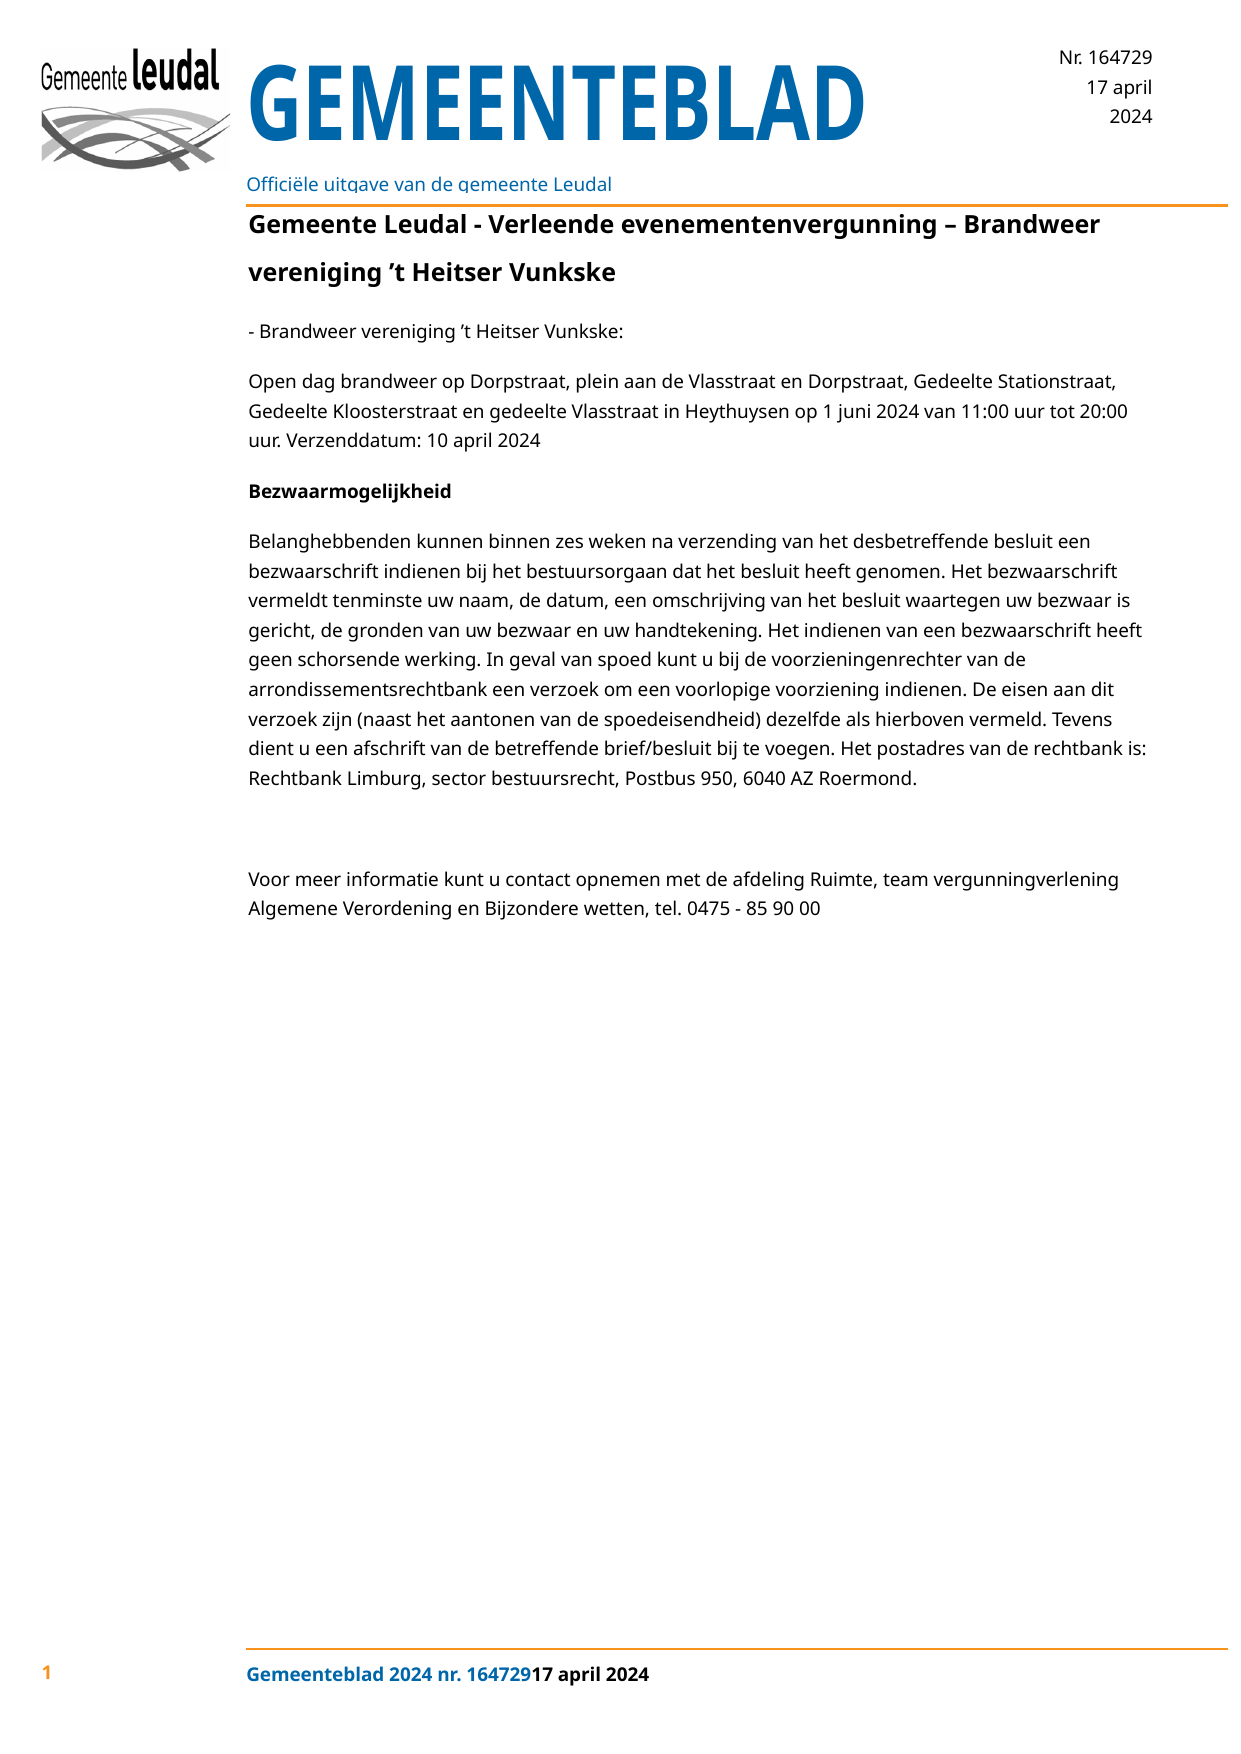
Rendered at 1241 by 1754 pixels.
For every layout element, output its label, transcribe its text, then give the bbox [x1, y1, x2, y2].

text Bezwaarmogelijkheid [248, 478, 1152, 504]
text - Brandweer vereniging ’t Heitser Vunkske: [248, 318, 1152, 344]
text Voor meer informatie kunt u contact opnemen met de afdeling Ruimte, team vergunningverlening Algemene Verordening en Bijzondere wetten, tel. 0475 - 85 90 00 [248, 866, 1152, 921]
text Gemeente Leudal - Verleende evenementenvergunning – Brandweer vereniging ’t Heitser Vunkske [248, 207, 1152, 288]
text Belanghebbenden kunnen binnen zes weken na verzending van het desbetreffende besluit een bezwaarschrift indienen bij het bestuursorgaan dat het besluit heeft genomen. Het bezwaarschrift vermeldt tenminste uw naam, de datum, een omschrijving van het besluit waartegen uw bezwaar is gericht, de gronden van uw bezwaar en uw handtekening. Het indienen van een bezwaarschrift heeft geen schorsende werking. In geval van spoed kunt u bij de voorzieningenrechter van de arrondissementsrechtbank een verzoek om een voorlopige voorziening indienen. De eisen aan dit verzoek zijn (naast het aantonen van de spoedeisendheid) dezelfde als hierboven vermeld. Tevens dient u een afschrift van de betreffende brief/besluit bij te voegen. Het postadres van de rechtbank is: Rechtbank Limburg, sector bestuursrecht, Postbus 950, 6040 AZ Roermond. [248, 528, 1152, 791]
text Open dag brandweer op Dorpstraat, plein aan de Vlasstraat en Dorpstraat, Gedeelte Stationstraat, Gedeelte Kloosterstraat en gedeelte Vlasstraat in Heythuysen op 1 juni 2024 van 11:00 uur tot 20:00 uur. Verzenddatum: 10 april 2024 [248, 368, 1152, 453]
picture [41, 47, 231, 172]
